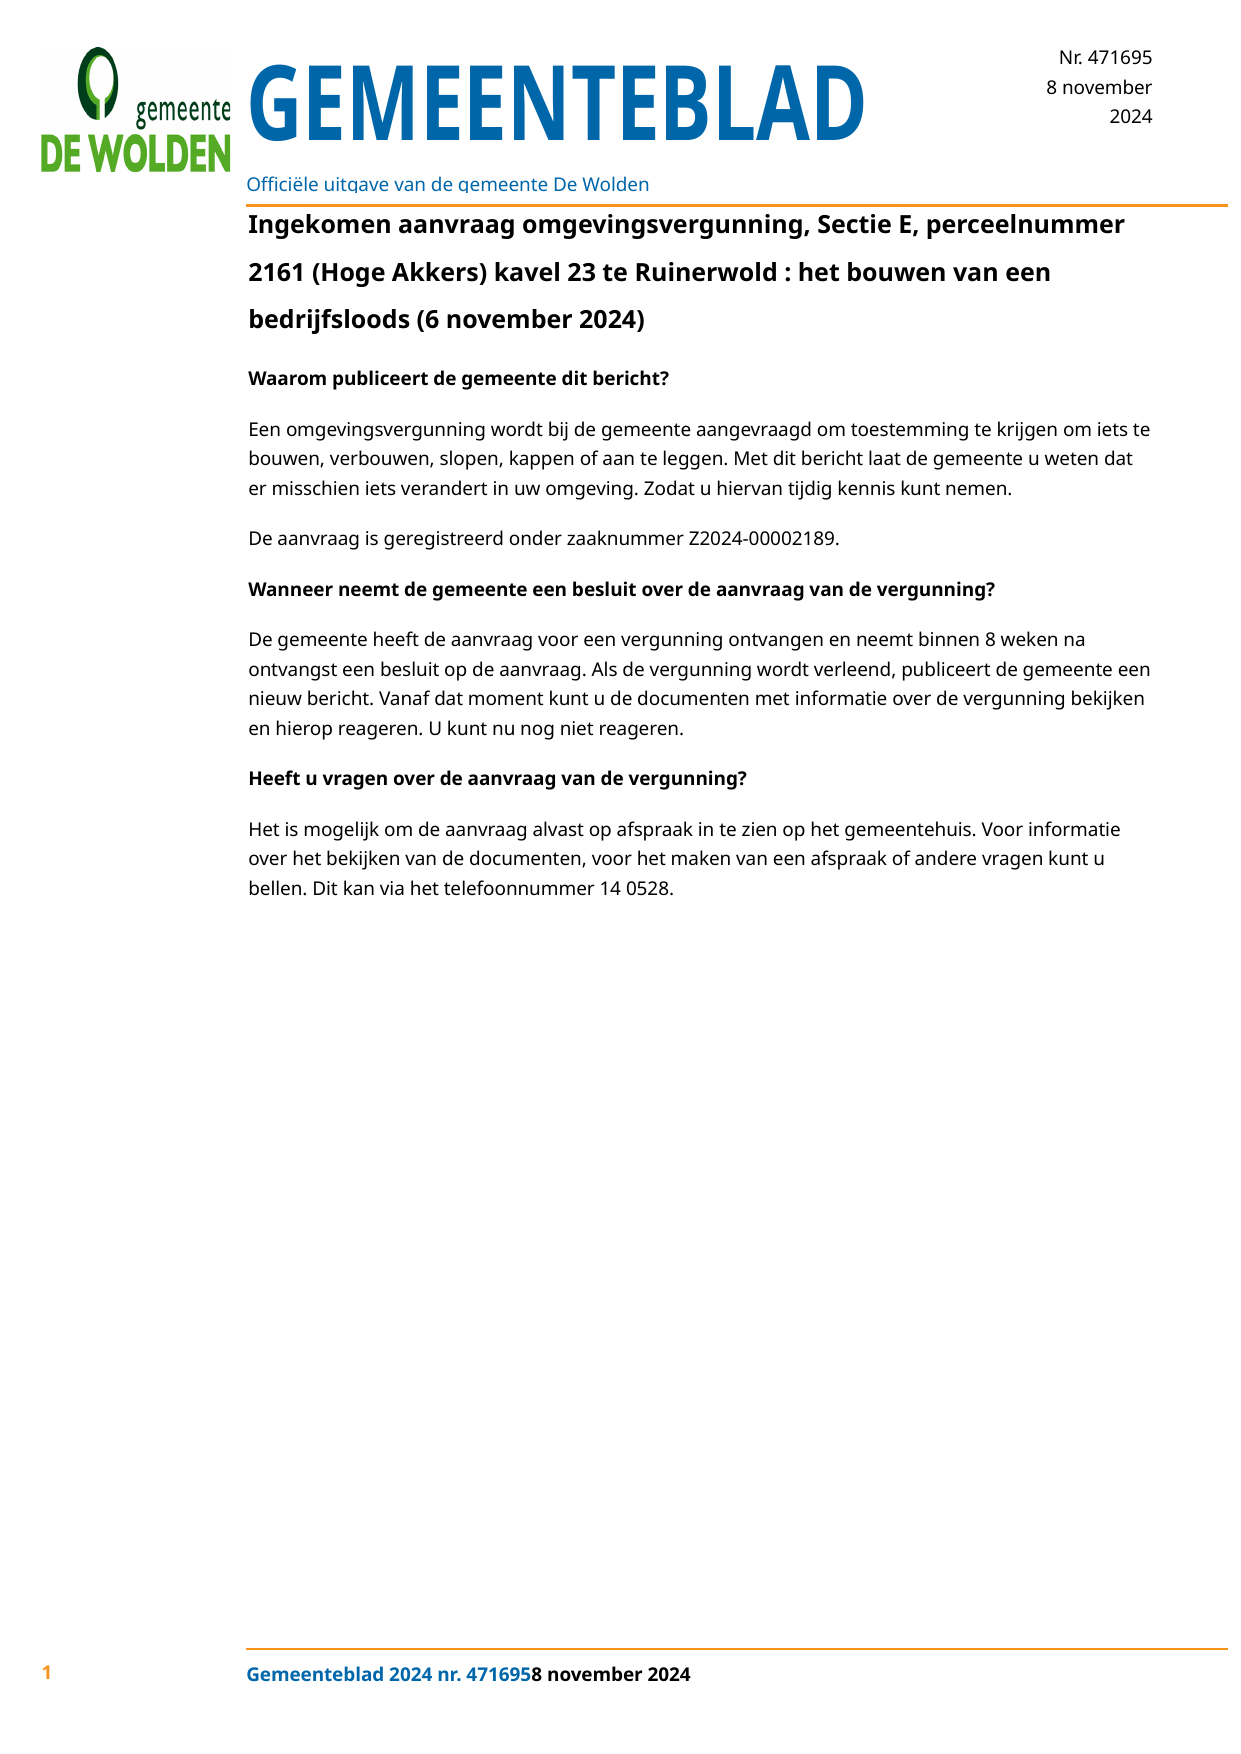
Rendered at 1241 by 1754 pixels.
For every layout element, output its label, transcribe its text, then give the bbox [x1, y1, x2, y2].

text Een omgevingsvergunning wordt bij de gemeente aangevraagd om toestemming te krijgen om iets te bouwen, verbouwen, slopen, kappen of aan te leggen. Met dit bericht laat de gemeente u weten dat er misschien iets verandert in uw omgeving. Zodat u hiervan tijdig kennis kunt nemen. [248, 416, 1152, 501]
text Waarom publiceert de gemeente dit bericht? [248, 366, 1152, 391]
text Wanneer neemt de gemeente een besluit over de aanvraag van de vergunning? [248, 576, 1152, 602]
text Het is mogelijk om de aanvraag alvast op afspraak in te zien op het gemeentehuis. Voor informatie over het bekijken van de documenten, voor het maken van een afspraak of andere vragen kunt u bellen. Dit kan via het telefoonnummer 14 0528. [248, 816, 1152, 901]
text De gemeente heeft de aanvraag voor een vergunning ontvangen en neemt binnen 8 weken na ontvangst een besluit op de aanvraag. Als de vergunning wordt verleend, publiceert de gemeente een nieuw bericht. Vanaf dat moment kunt u de documenten met informatie over de vergunning bekijken en hierop reageren. U kunt nu nog niet reageren. [248, 626, 1152, 741]
text Heeft u vragen over de aanvraag van de vergunning? [248, 766, 1152, 791]
picture [41, 47, 231, 172]
text De aanvraag is geregistreerd onder zaaknummer Z2024-00002189. [248, 526, 1152, 551]
text Ingekomen aanvraag omgevingsvergunning, Sectie E, perceelnummer 2161 (Hoge Akkers) kavel 23 te Ruinerwold : het bouwen van een bedrijfsloods (6 november 2024) [248, 207, 1152, 336]
